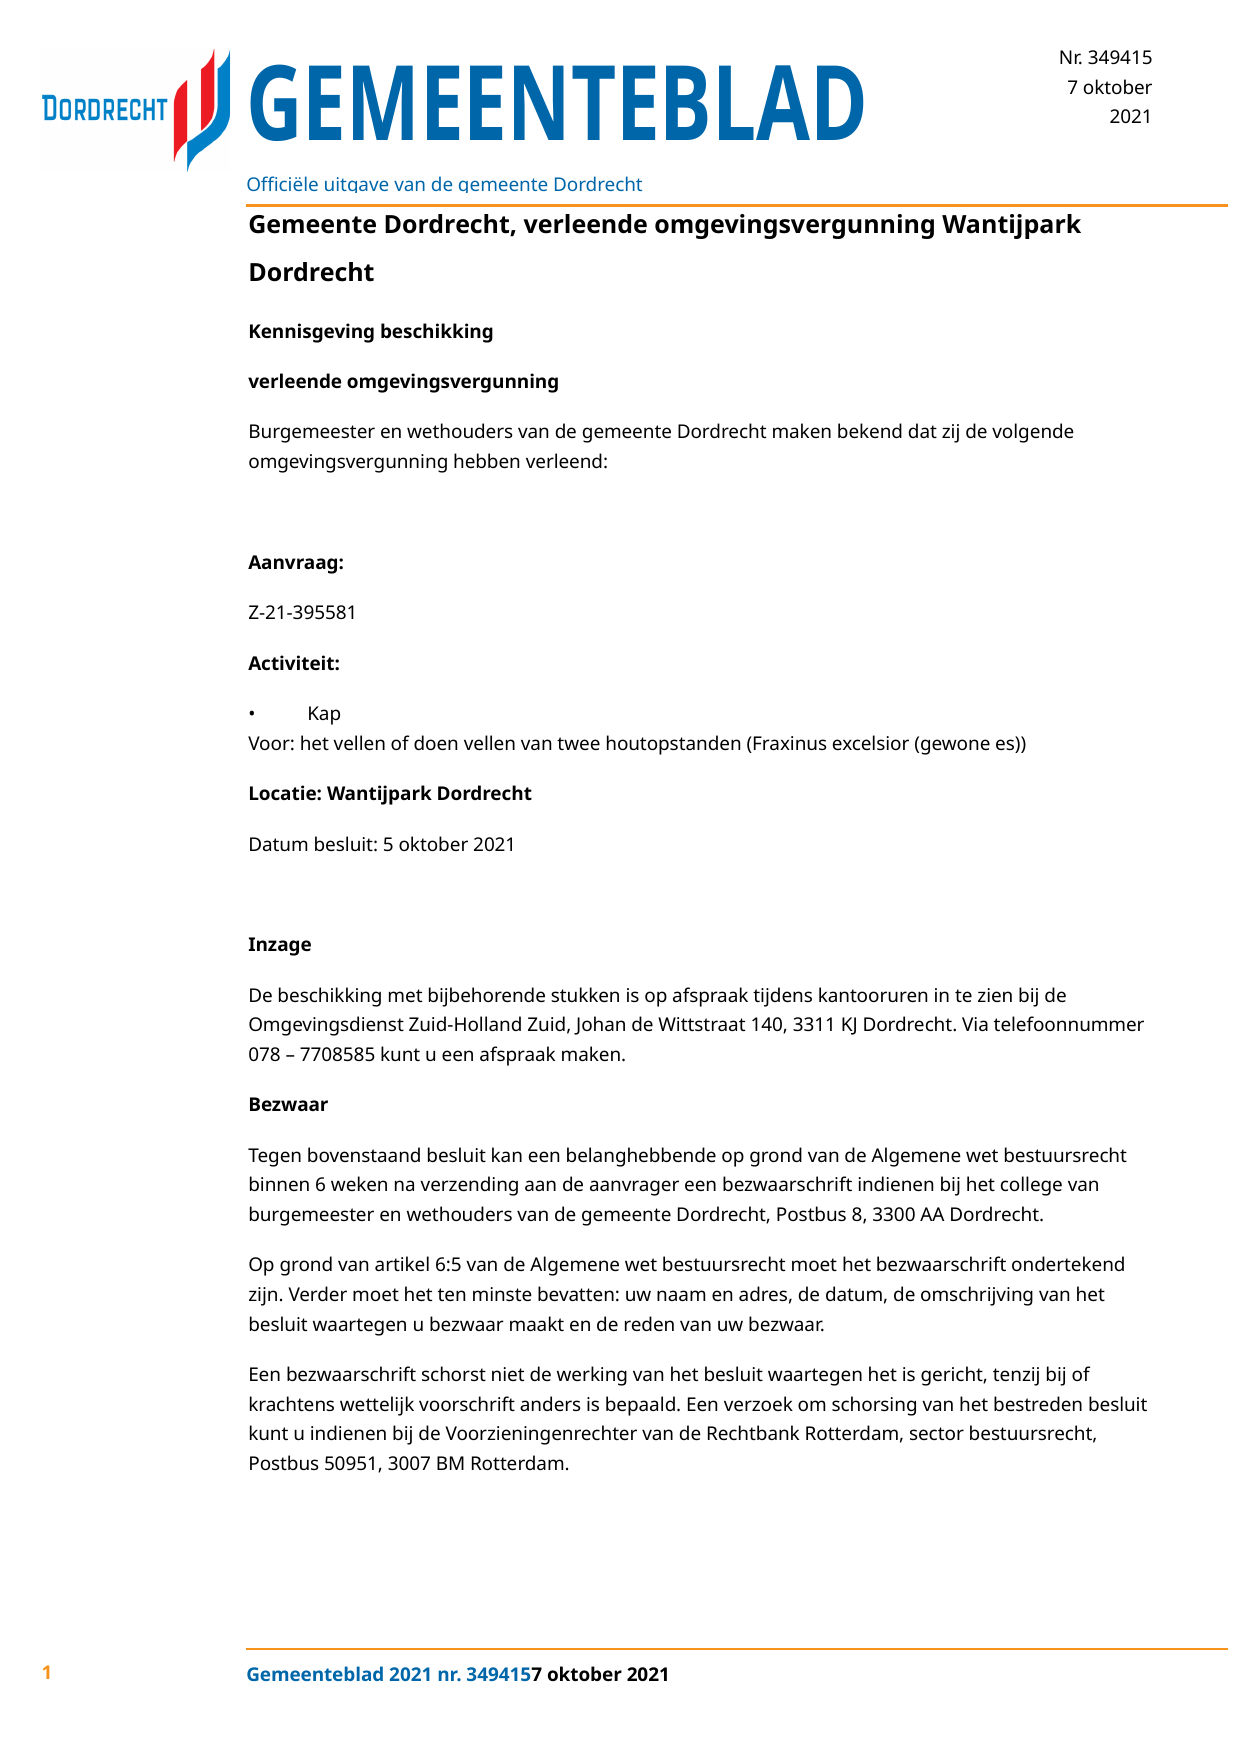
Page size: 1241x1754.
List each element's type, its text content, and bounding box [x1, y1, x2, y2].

text De beschikking met bijbehorende stukken is op afspraak tijdens kantooruren in te zien bij de Omgevingsdienst Zuid-Holland Zuid, Johan de Wittstraat 140, 3311 KJ Dordrecht. Via telefoonnummer 078 – 7708585 kunt u een afspraak maken. [248, 982, 1152, 1067]
text verleende omgevingsvergunning [248, 368, 1152, 394]
text Tegen bovenstaand besluit kan een belanghebbende op grond van de Algemene wet bestuursrecht binnen 6 weken na verzending aan de aanvrager een bezwaarschrift indienen bij het college van burgemeester en wethouders van de gemeente Dordrecht, Postbus 8, 3300 AA Dordrecht. [248, 1142, 1152, 1227]
text Datum besluit: 5 oktober 2021 [248, 831, 1152, 857]
text Activiteit: [248, 650, 1152, 676]
picture [41, 47, 231, 172]
list Kap [248, 700, 1152, 726]
text Op grond van artikel 6:5 van de Algemene wet bestuursrecht moet het bezwaarschrift ondertekend zijn. Verder moet het ten minste bevatten: uw naam en adres, de datum, de omschrijving van het besluit waartegen u bezwaar maakt en de reden van uw bezwaar. [248, 1252, 1152, 1337]
text Inzage [248, 932, 1152, 957]
text Bezwaar [248, 1092, 1152, 1117]
text Voor: het vellen of doen vellen van twee houtopstanden (Fraxinus excelsior (gewone es)) [248, 730, 1152, 756]
text Z-21-395581 [248, 599, 1152, 625]
text Een bezwaarschrift schorst niet de werking van het besluit waartegen het is gericht, tenzij bij of krachtens wettelijk voorschrift anders is bepaald. Een verzoek om schorsing van het bestreden besluit kunt u indienen bij de Voorzieningenrechter van de Rechtbank Rotterdam, sector bestuursrecht, Postbus 50951, 3007 BM Rotterdam. [248, 1361, 1152, 1476]
text Aanvraag: [248, 549, 1152, 575]
text Kennisgeving beschikking [248, 318, 1152, 344]
text Burgemeester en wethouders van de gemeente Dordrecht maken bekend dat zij de volgende omgevingsvergunning hebben verleend: [248, 419, 1152, 474]
text Locatie: Wantijpark Dordrecht [248, 780, 1152, 806]
text Gemeente Dordrecht, verleende omgevingsvergunning Wantijpark Dordrecht [248, 207, 1152, 288]
